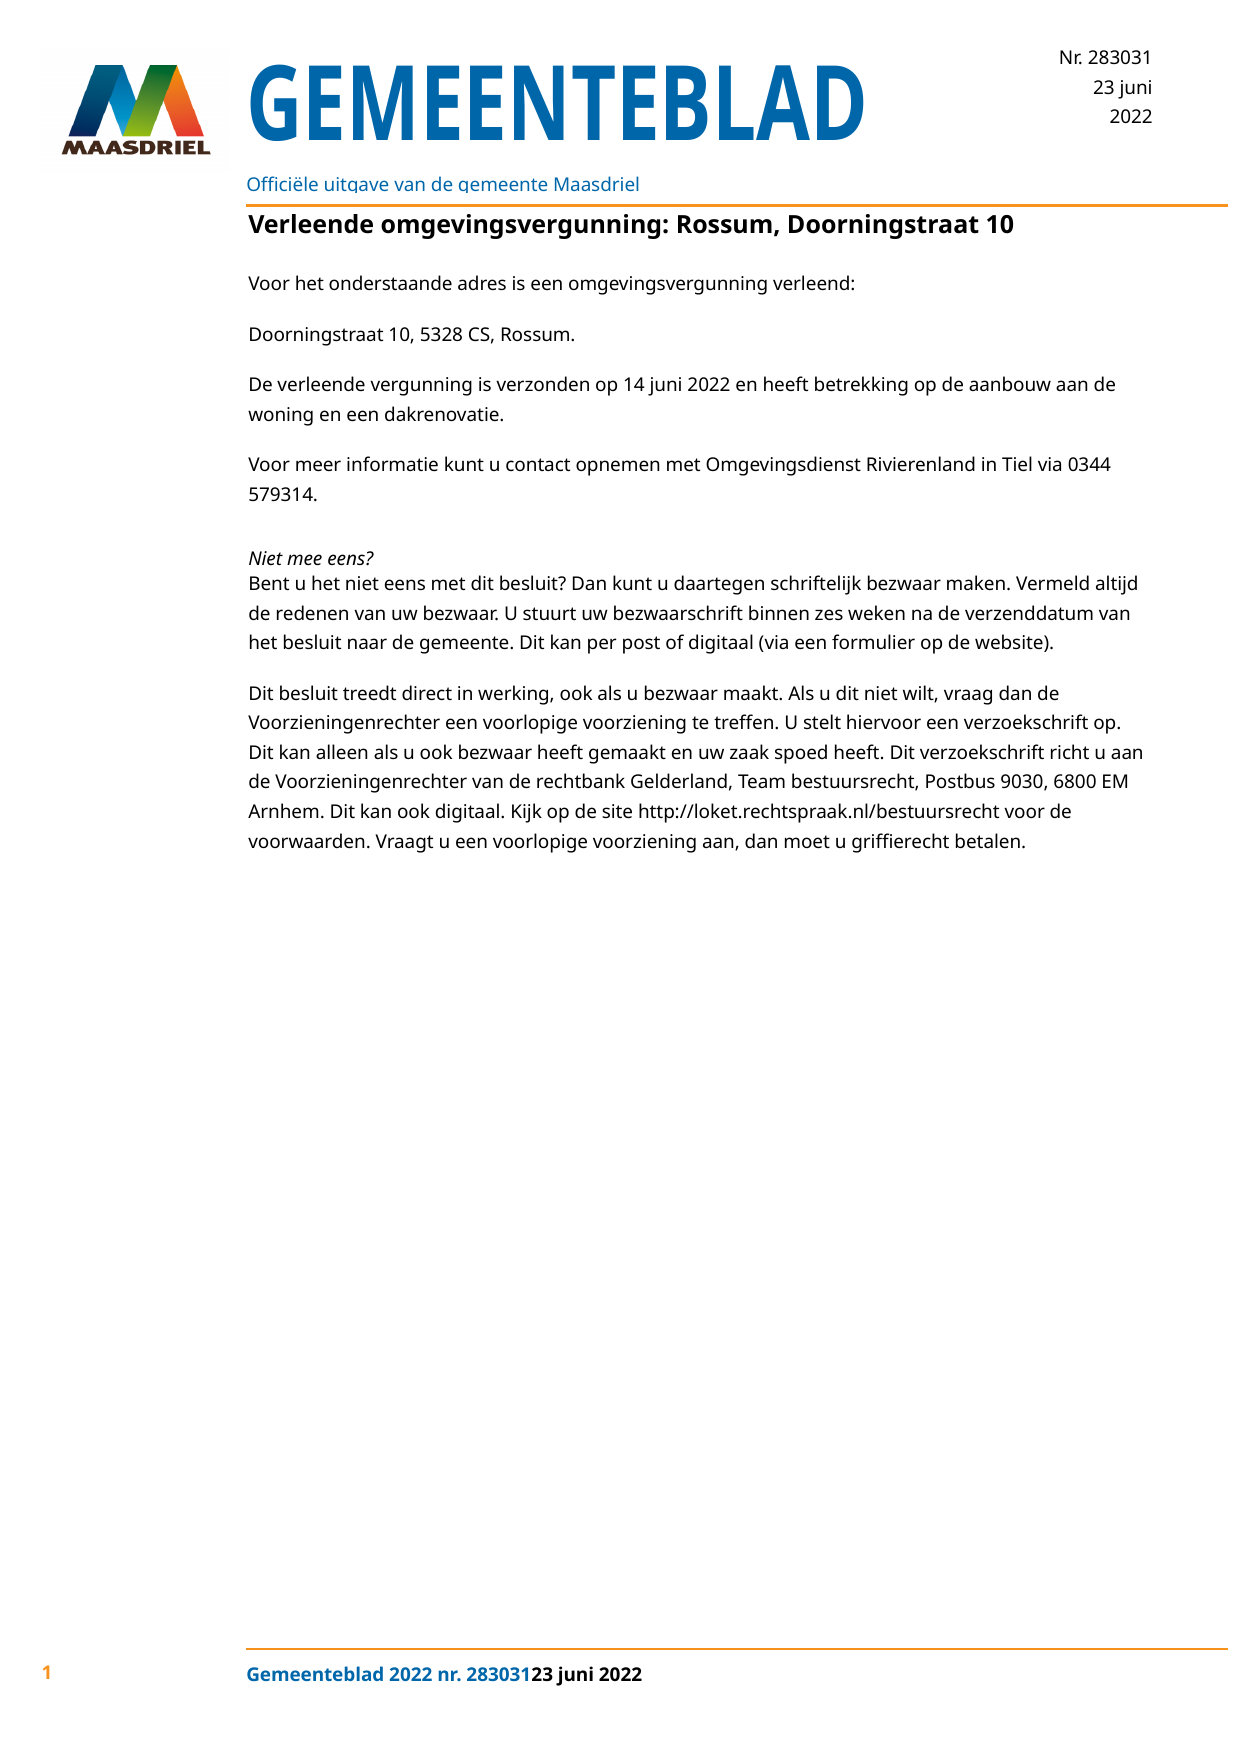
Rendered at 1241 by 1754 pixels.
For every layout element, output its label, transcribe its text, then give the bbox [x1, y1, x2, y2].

text Bent u het niet eens met dit besluit? Dan kunt u daartegen schriftelijk bezwaar maken. Vermeld altijd de redenen van uw bezwaar. U stuurt uw bezwaarschrift binnen zes weken na de verzenddatum van het besluit naar de gemeente. Dit kan per post of digitaal (via een formulier op de website). [248, 570, 1152, 655]
text Voor meer informatie kunt u contact opnemen met Omgevingsdienst Rivierenland in Tiel via 0344 579314. [248, 451, 1152, 506]
picture [41, 47, 231, 172]
text Doorningstraat 10, 5328 CS, Rossum. [248, 321, 1152, 346]
text Verleende omgevingsvergunning: Rossum, Doorningstraat 10 [248, 207, 1152, 241]
text De verleende vergunning is verzonden op 14 juni 2022 en heeft betrekking op de aanbouw aan de woning en een dakrenovatie. [248, 371, 1152, 426]
text Niet mee eens? [248, 545, 1152, 570]
text Dit besluit treedt direct in werking, ook als u bezwaar maakt. Als u dit niet wilt, vraag dan de Voorzieningenrechter een voorlopige voorziening te treffen. U stelt hiervoor een verzoekschrift op. Dit kan alleen als u ook bezwaar heeft gemaakt en uw zaak spoed heeft. Dit verzoekschrift richt u aan de Voorzieningenrechter van de rechtbank Gelderland, Team bestuursrecht, Postbus 9030, 6800 EM Arnhem. Dit kan ook digitaal. Kijk op de site http://loket.rechtspraak.nl/bestuursrecht voor de voorwaarden. Vraagt u een voorlopige voorziening aan, dan moet u griffierecht betalen. [248, 680, 1152, 854]
text Voor het onderstaande adres is een omgevingsvergunning verleend: [248, 270, 1152, 296]
